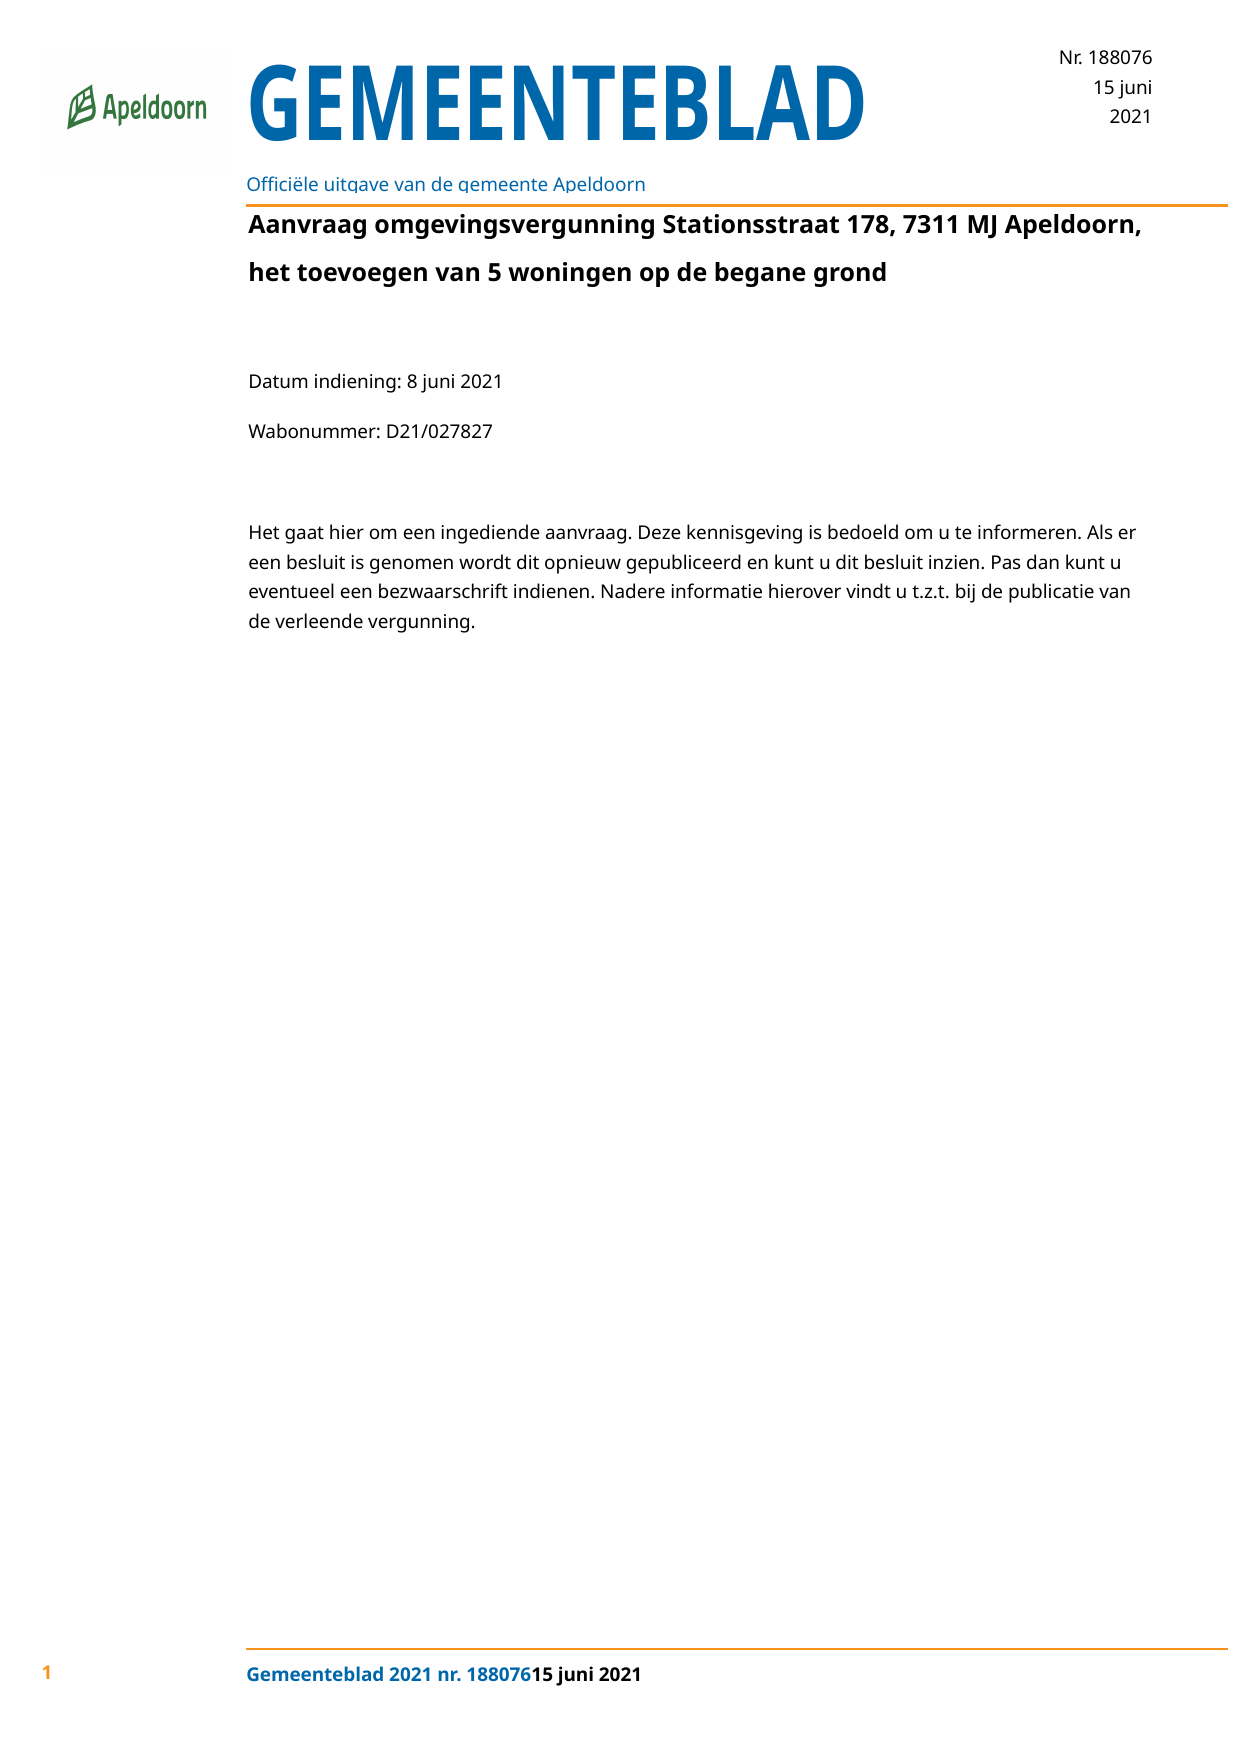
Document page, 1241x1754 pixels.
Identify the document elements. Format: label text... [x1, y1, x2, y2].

text Het gaat hier om een ingediende aanvraag. Deze kennisgeving is bedoeld om u te informeren. Als er een besluit is genomen wordt dit opnieuw gepubliceerd en kunt u dit besluit inzien. Pas dan kunt u eventueel een bezwaarschrift indienen. Nadere informatie hierover vindt u t.z.t. bij de publicatie van de verleende vergunning. [248, 519, 1152, 634]
text Aanvraag omgevingsvergunning Stationsstraat 178, 7311 MJ Apeldoorn, het toevoegen van 5 woningen op de begane grond [248, 207, 1152, 288]
text Datum indiening: 8 juni 2021 [248, 368, 1152, 394]
picture [41, 47, 231, 172]
text Wabonummer: D21/027827 [248, 419, 1152, 444]
